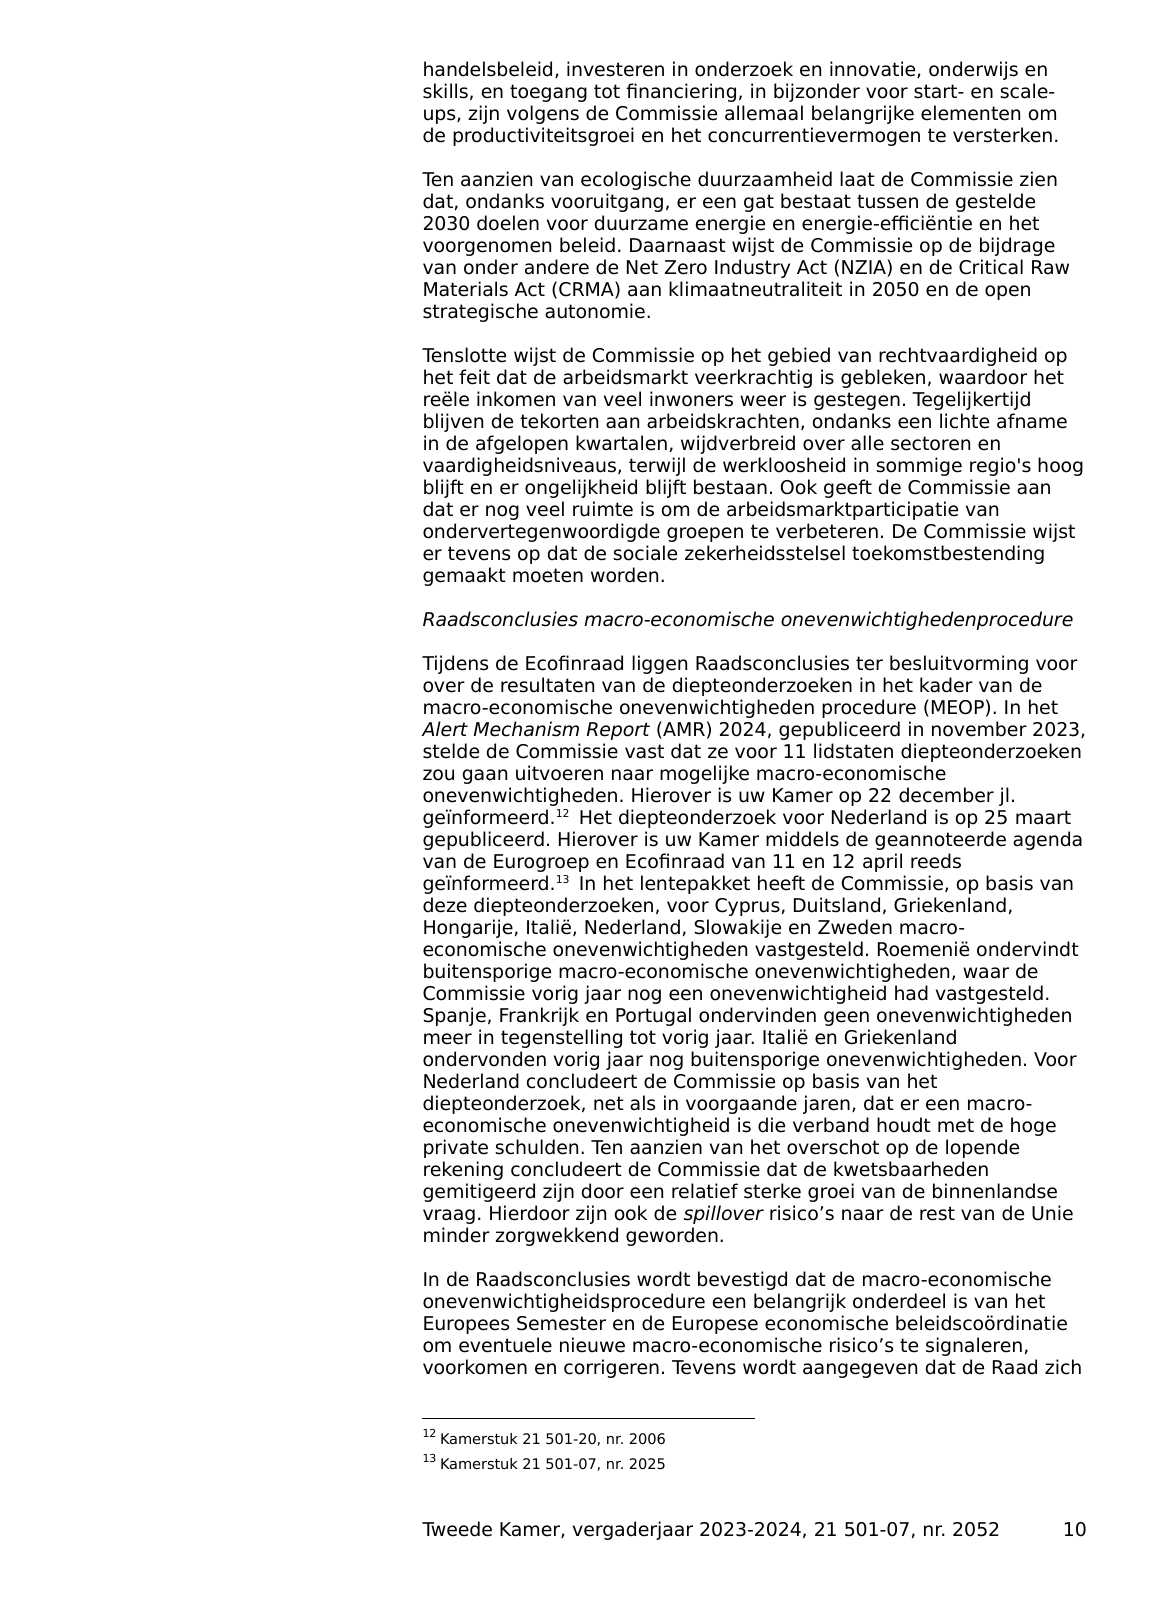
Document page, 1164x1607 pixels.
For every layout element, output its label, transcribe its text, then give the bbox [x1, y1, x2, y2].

text Kamerstuk 21 501-07, nr. 2025 [422, 1452, 1087, 1474]
text Tenslotte wijst de Commissie op het gebied van rechtvaardigheid op het feit dat de arbeidsmarkt veerkrachtig is gebleken, waardoor het reële inkomen van veel inwoners weer is gestegen. Tegelijkertijd blijven de tekorten aan arbeidskrachten, ondanks een lichte afname in de afgelopen kwartalen, wijdverbreid over alle sectoren en vaardigheidsniveaus, terwijl de werkloosheid in sommige regio's hoog blijft en er ongelijkheid blijft bestaan. Ook geeft de Commissie aan dat er nog veel ruimte is om de arbeidsmarktparticipatie van ondervertegenwoordigde groepen te verbeteren. De Commissie wijst er tevens op dat de sociale zekerheidsstelsel toekomstbestending gemaakt moeten worden. [422, 345, 1087, 587]
text Tijdens de Ecofinraad liggen Raadsconclusies ter besluitvorming voor over de resultaten van de diepteonderzoeken in het kader van de macro-economische onevenwichtigheden procedure (MEOP). In het Alert Mechanism Report (AMR) 2024, gepubliceerd in november 2023, stelde de Commissie vast dat ze voor 11 lidstaten diepteonderzoeken zou gaan uitvoeren naar mogelijke macro-economische onevenwichtigheden. Hierover is uw Kamer op 22 december jl. geïnformeerd. Het diepteonderzoek voor Nederland is op 25 maart gepubliceerd. Hierover is uw Kamer middels de geannoteerde agenda van de Eurogroep en Ecofinraad van 11 en 12 april reeds geïnformeerd. In het lentepakket heeft de Commissie, op basis van deze diepteonderzoeken, voor Cyprus, Duitsland, Griekenland, Hongarije, Italië, Nederland, Slowakije en Zweden macro-economische onevenwichtigheden vastgesteld. Roemenië ondervindt buitensporige macro-economische onevenwichtigheden, waar de Commissie vorig jaar nog een onevenwichtigheid had vastgesteld. Spanje, Frankrijk en Portugal ondervinden geen onevenwichtigheden meer in tegenstelling tot vorig jaar. Italië en Griekenland ondervonden vorig jaar nog buitensporige onevenwichtigheden. Voor Nederland concludeert de Commissie op basis van het diepteonderzoek, net als in voorgaande jaren, dat er een macro-economische onevenwichtigheid is die verband houdt met de hoge private schulden. Ten aanzien van het overschot op de lopende rekening concludeert de Commissie dat de kwetsbaarheden gemitigeerd zijn door een relatief sterke groei van de binnenlandse vraag. Hierdoor zijn ook de spillover risico’s naar de rest van de Unie minder zorgwekkend geworden. [422, 653, 1087, 1247]
text handelsbeleid, investeren in onderzoek en innovatie, onderwijs en skills, en toegang tot financiering, in bijzonder voor start- en scale-ups, zijn volgens de Commissie allemaal belangrijke elementen om de productiviteitsgroei en het concurrentievermogen te versterken. [422, 59, 1087, 147]
text Kamerstuk 21 501-20, nr. 2006 [422, 1427, 1087, 1449]
text Ten aanzien van ecologische duurzaamheid laat de Commissie zien dat, ondanks vooruitgang, er een gat bestaat tussen de gestelde 2030 doelen voor duurzame energie en energie-efficiëntie en het voorgenomen beleid. Daarnaast wijst de Commissie op de bijdrage van onder andere de Net Zero Industry Act (NZIA) en de Critical Raw Materials Act (CRMA) aan klimaatneutraliteit in 2050 en de open strategische autonomie. [422, 169, 1087, 323]
text In de Raadsconclusies wordt bevestigd dat de macro-economische onevenwichtigheidsprocedure een belangrijk onderdeel is van het Europees Semester en de Europese economische beleidscoördinatie om eventuele nieuwe macro-economische risico’s te signaleren, voorkomen en corrigeren. Tevens wordt aangegeven dat de Raad zich [422, 1269, 1087, 1379]
subtitle Raadsconclusies macro-economische onevenwichtighedenprocedure [422, 609, 1087, 631]
